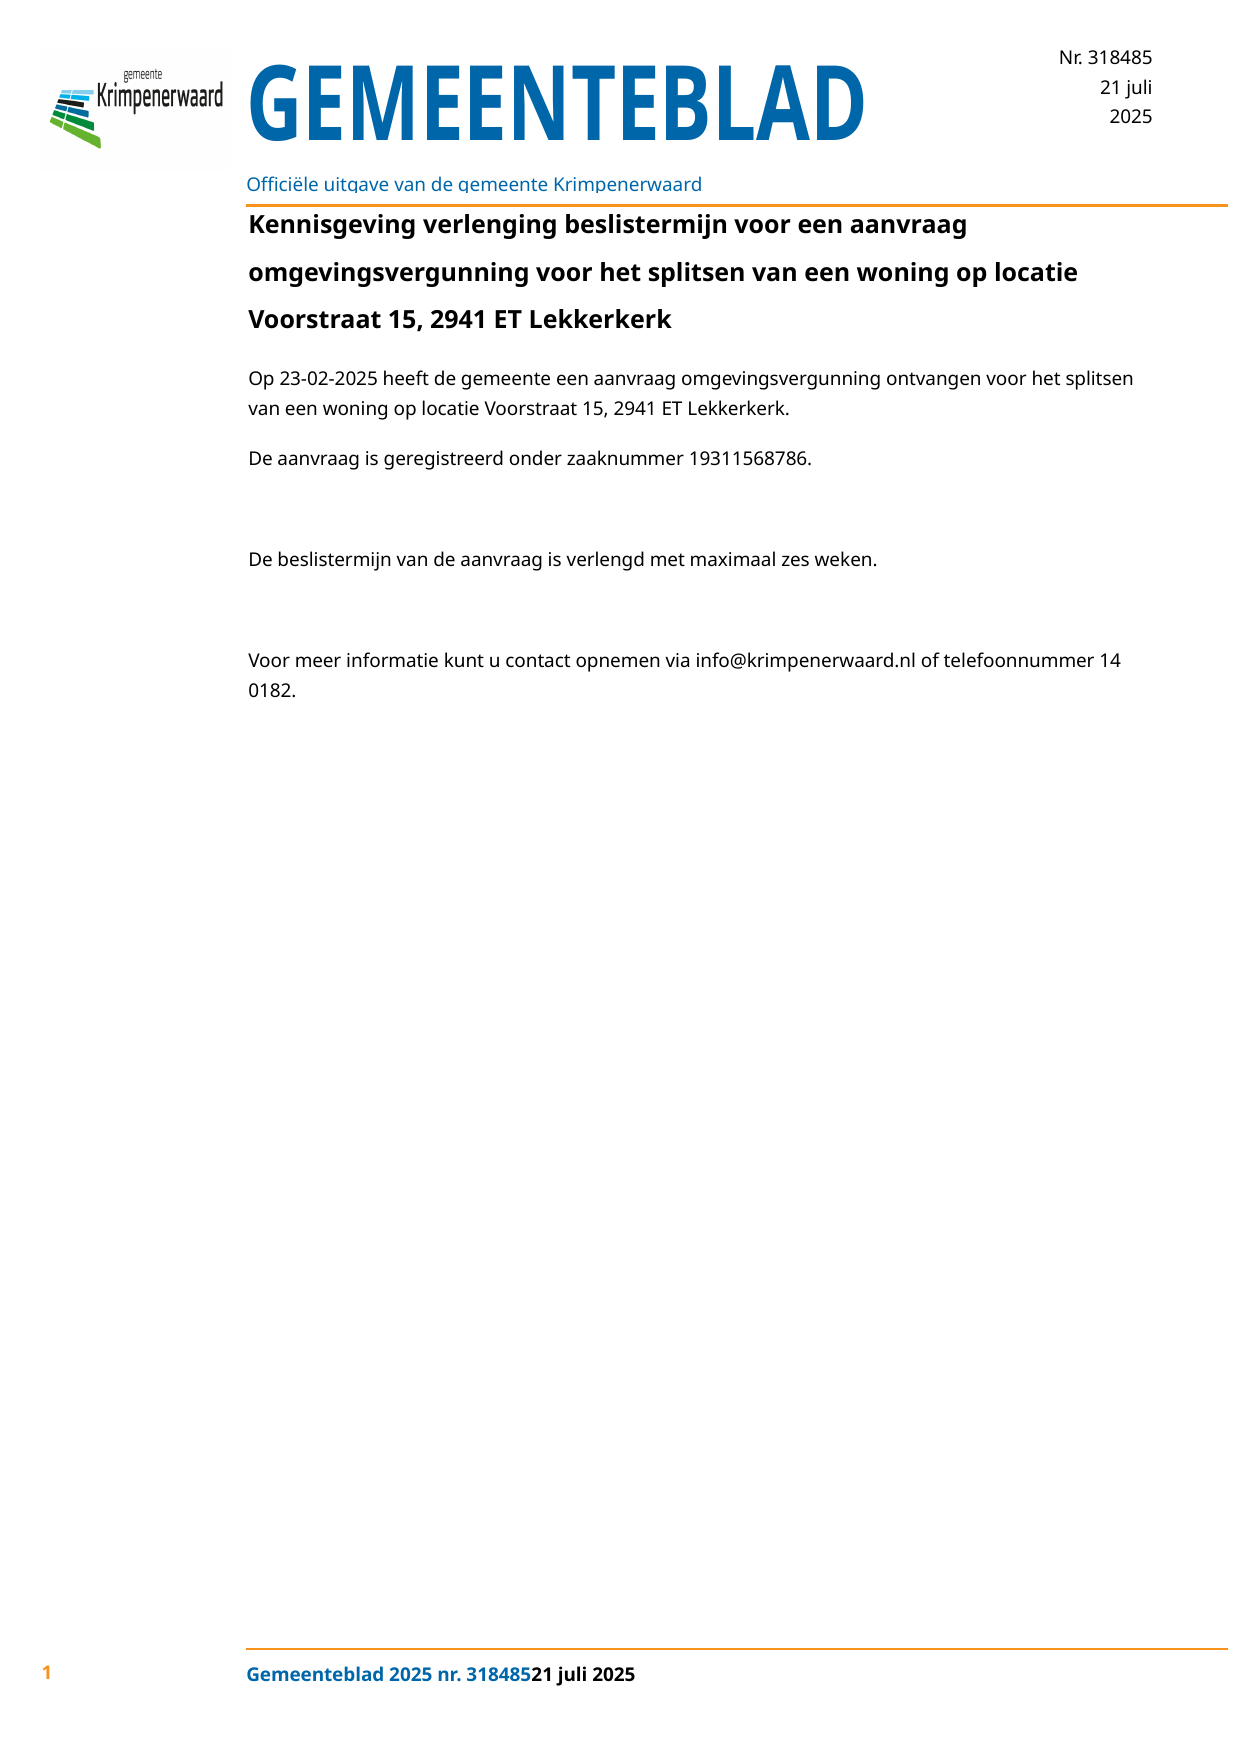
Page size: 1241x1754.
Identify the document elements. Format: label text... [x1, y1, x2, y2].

text Voor meer informatie kunt u contact opnemen via info@krimpenerwaard.nl of telefoonnummer 14 0182. [248, 647, 1152, 702]
picture [41, 47, 231, 172]
text Op 23-02-2025 heeft de gemeente een aanvraag omgevingsvergunning ontvangen voor het splitsen van een woning op locatie Voorstraat 15, 2941 ET Lekkerkerk. [248, 366, 1152, 421]
text Kennisgeving verlenging beslistermijn voor een aanvraag omgevingsvergunning voor het splitsen van een woning op locatie Voorstraat 15, 2941 ET Lekkerkerk [248, 207, 1152, 336]
text De aanvraag is geregistreerd onder zaaknummer 19311568786. [248, 446, 1152, 471]
text De beslistermijn van de aanvraag is verlengd met maximaal zes weken. [248, 546, 1152, 572]
